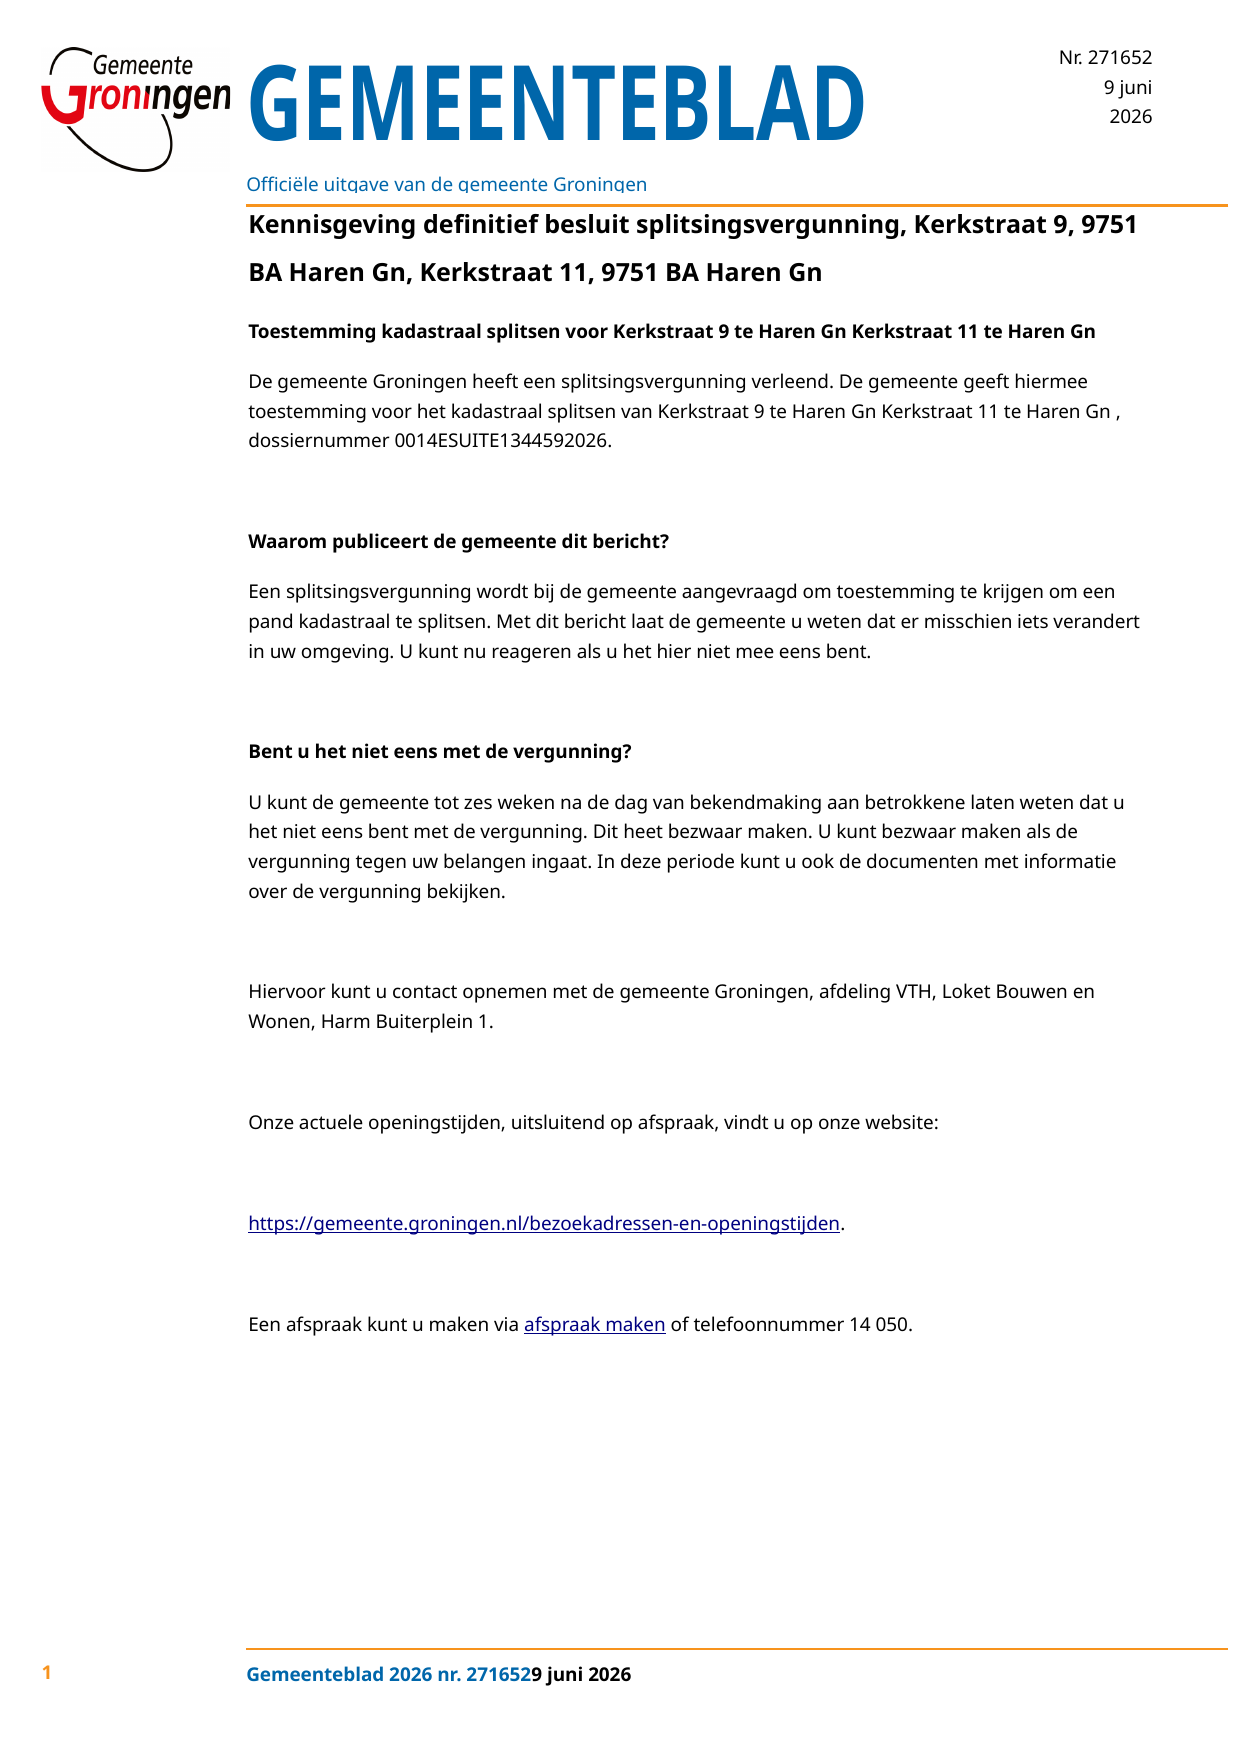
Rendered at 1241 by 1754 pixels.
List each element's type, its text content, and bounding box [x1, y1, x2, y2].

text U kunt de gemeente tot zes weken na de dag van bekendmaking aan betrokkene laten weten dat u het niet eens bent met de vergunning. Dit heet bezwaar maken. U kunt bezwaar maken als de vergunning tegen uw belangen ingaat. In deze periode kunt u ook de documenten met informatie over de vergunning bekijken. [248, 789, 1152, 904]
text Een afspraak kunt u maken via afspraak maken of telefoonnummer 14 050. [248, 1311, 1152, 1337]
text Kennisgeving definitief besluit splitsingsvergunning, Kerkstraat 9, 9751 BA Haren Gn, Kerkstraat 11, 9751 BA Haren Gn [248, 207, 1152, 288]
text Hiervoor kunt u contact opnemen met de gemeente Groningen, afdeling VTH, Loket Bouwen en Wonen, Harm Buiterplein 1. [248, 979, 1152, 1034]
text https://gemeente.groningen.nl/bezoekadressen-en-openingstijden. [248, 1210, 1152, 1236]
text Onze actuele openingstijden, uitsluitend op afspraak, vindt u op onze website: [248, 1109, 1152, 1135]
text Een splitsingsvergunning wordt bij de gemeente aangevraagd om toestemming te krijgen om een pand kadastraal te splitsen. Met dit bericht laat de gemeente u weten dat er misschien iets verandert in uw omgeving. U kunt nu reageren als u het hier niet mee eens bent. [248, 579, 1152, 664]
text De gemeente Groningen heeft een splitsingsvergunning verleend. De gemeente geeft hiermee toestemming voor het kadastraal splitsen van Kerkstraat 9 te Haren Gn Kerkstraat 11 te Haren Gn , dossiernummer 0014ESUITE1344592026. [248, 368, 1152, 453]
text Bent u het niet eens met de vergunning? [248, 739, 1152, 764]
text Waarom publiceert de gemeente dit bericht? [248, 528, 1152, 554]
text Toestemming kadastraal splitsen voor Kerkstraat 9 te Haren Gn Kerkstraat 11 te Haren Gn [248, 318, 1152, 344]
picture [41, 47, 231, 172]
